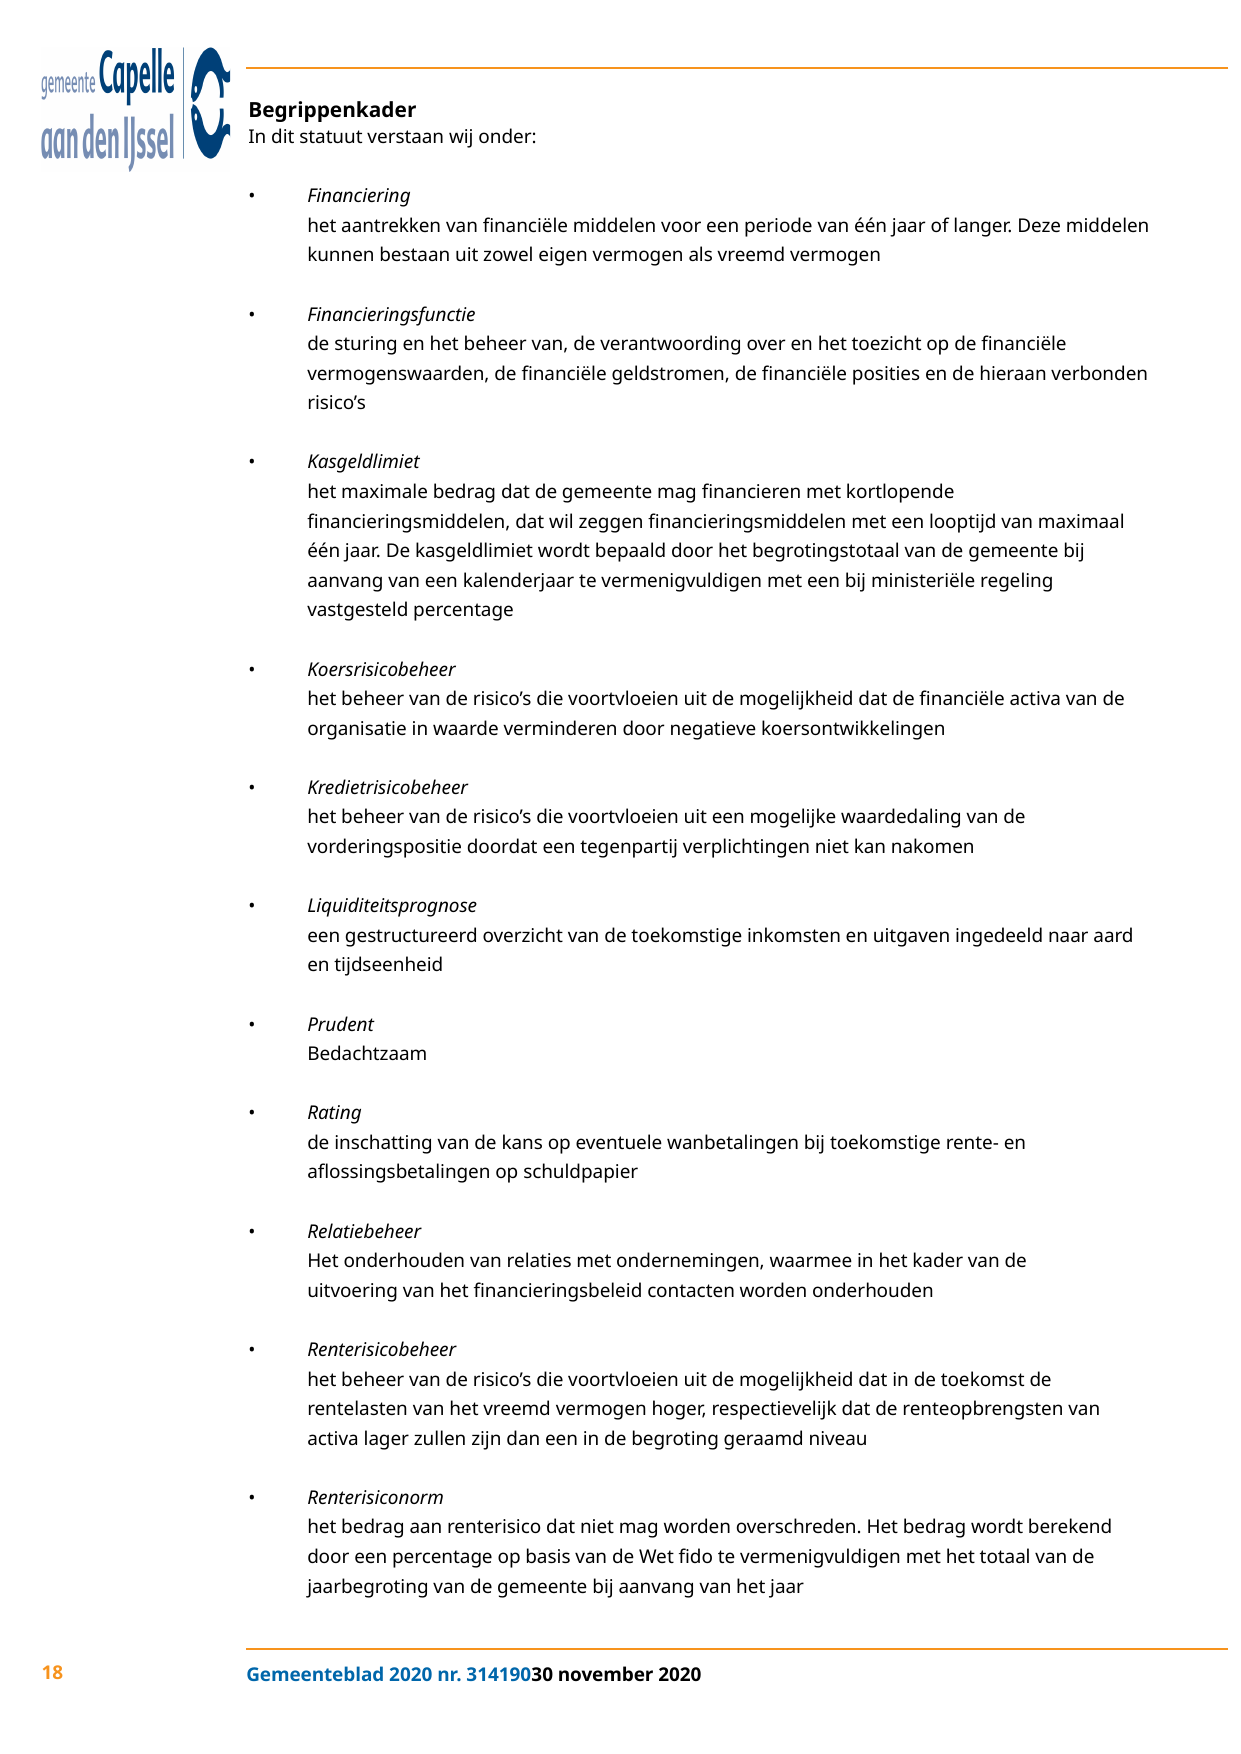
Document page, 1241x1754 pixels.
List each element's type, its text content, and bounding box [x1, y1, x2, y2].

list Koersrisicobeheer [248, 656, 1152, 682]
list Relatiebeheer [248, 1218, 1152, 1244]
list Liquiditeitsprognose [248, 892, 1152, 918]
list het maximale bedrag dat de gemeente mag financieren met kortlopende financieringsmiddelen, dat wil zeggen financieringsmiddelen met een looptijd van maximaal één jaar. De kasgeldlimiet wordt bepaald door het begrotingstotaal van de gemeente bij aanvang van een kalenderjaar te vermenigvuldigen met een bij ministeriële regeling vastgesteld percentage [248, 478, 1152, 622]
list een gestructureerd overzicht van de toekomstige inkomsten en uitgaven ingedeeld naar aard en tijdseenheid [248, 922, 1152, 977]
list Financiering [248, 182, 1152, 208]
list Prudent [248, 1011, 1152, 1037]
list Kredietrisicobeheer [248, 774, 1152, 800]
list het bedrag aan renterisico dat niet mag worden overschreden. Het bedrag wordt berekend door een percentage op basis van de Wet fido te vermenigvuldigen met het totaal van de jaarbegroting van de gemeente bij aanvang van het jaar [248, 1514, 1152, 1599]
list de sturing en het beheer van, de verantwoording over en het toezicht op de financiële vermogenswaarden, de financiële geldstromen, de financiële posities en de hieraan verbonden risico’s [248, 330, 1152, 415]
picture [41, 47, 231, 172]
list Rating [248, 1099, 1152, 1125]
list het beheer van de risico’s die voortvloeien uit een mogelijke waardedaling van de vorderingspositie doordat een tegenpartij verplichtingen niet kan nakomen [248, 804, 1152, 859]
list het beheer van de risico’s die voortvloeien uit de mogelijkheid dat de financiële activa van de organisatie in waarde verminderen door negatieve koersontwikkelingen [248, 685, 1152, 741]
list Renterisiconorm [248, 1484, 1152, 1510]
list Financieringsfunctie [248, 301, 1152, 327]
list Kasgeldlimiet [248, 449, 1152, 474]
list het beheer van de risico’s die voortvloeien uit de mogelijkheid dat in de toekomst de rentelasten van het vreemd vermogen hoger, respectievelijk dat de renteopbrengsten van activa lager zullen zijn dan een in de begroting geraamd niveau [248, 1366, 1152, 1451]
list Het onderhouden van relaties met ondernemingen, waarmee in het kader van de [248, 1247, 1152, 1273]
list uitvoering van het financieringsbeleid contacten worden onderhouden [248, 1277, 1152, 1303]
list de inschatting van de kans op eventuele wanbetalingen bij toekomstige rente- en aflossingsbetalingen op schuldpapier [248, 1129, 1152, 1184]
text Begrippenkader [248, 95, 1152, 123]
list Renterisicobeheer [248, 1336, 1152, 1362]
list Bedachtzaam [248, 1040, 1152, 1066]
list het aantrekken van financiële middelen voor een periode van één jaar of langer. Deze middelen kunnen bestaan uit zowel eigen vermogen als vreemd vermogen [248, 212, 1152, 267]
text In dit statuut verstaan wij onder: [248, 123, 1152, 149]
